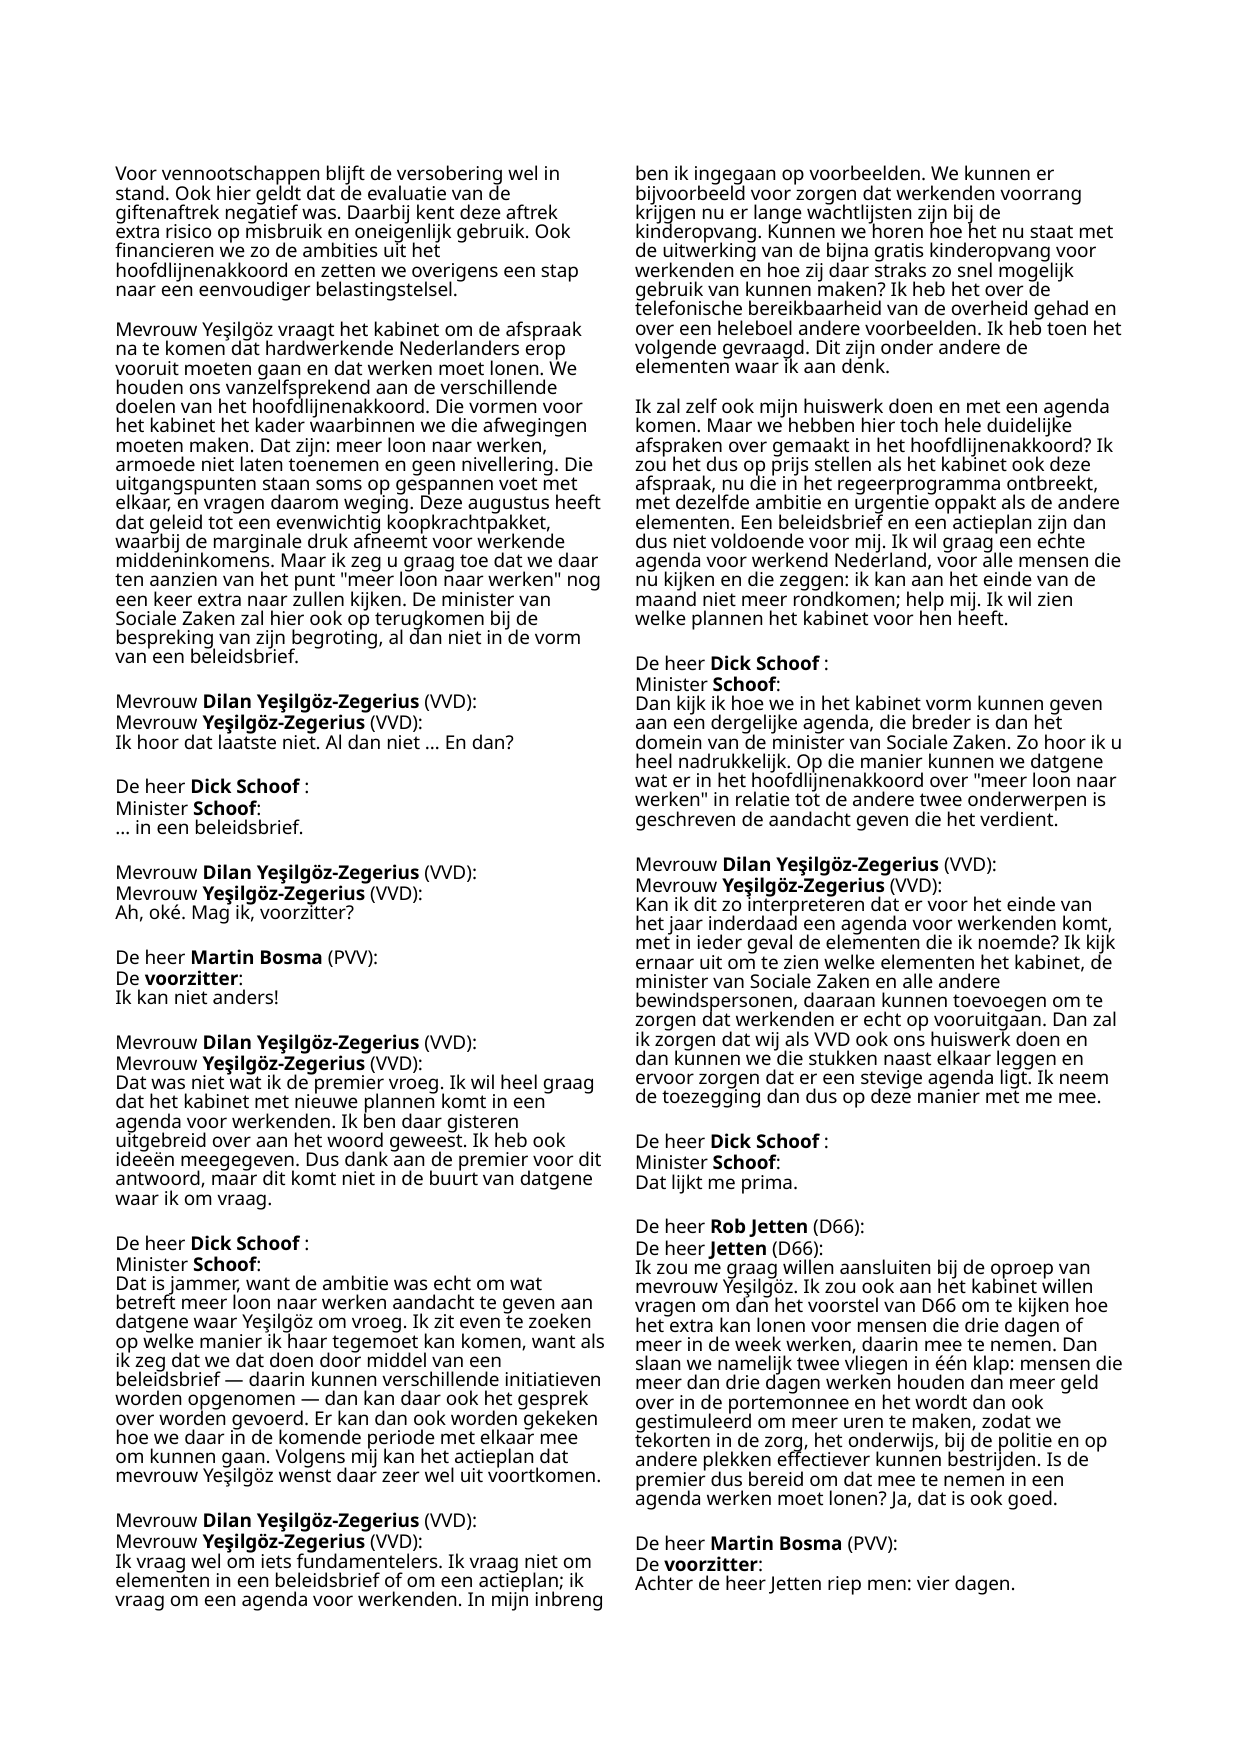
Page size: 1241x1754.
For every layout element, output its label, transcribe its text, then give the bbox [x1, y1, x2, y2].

text Ik zou me graag willen aansluiten bij de oproep van mevrouw Yeşilgöz. Ik zou ook aan het kabinet willen vragen om dan het voorstel van D66 om te kijken hoe het extra kan lonen voor mensen die drie dagen of meer in de week werken, daarin mee te nemen. Dan slaan we namelijk twee vliegen in één klap: mensen die meer dan drie dagen werken houden dan meer geld over in de portemonnee en het wordt dan ook gestimuleerd om meer uren te maken, zodat we tekorten in de zorg, het onderwijs, bij de politie en op andere plekken effectiever kunnen bestrijden. Is de premier dus bereid om dat mee te nemen in een agenda werken moet lonen? Ja, dat is ook goed. [635, 1259, 1125, 1509]
text Ik zal zelf ook mijn huiswerk doen en met een agenda komen. Maar we hebben hier toch hele duidelijke afspraken over gemaakt in het hoofdlijnenakkoord? Ik zou het dus op prijs stellen als het kabinet ook deze afspraak, nu die in het regeerprogramma ontbreekt, met dezelfde ambitie en urgentie oppakt als de andere elementen. Een beleidsbrief en een actieplan zijn dan dus niet voldoende voor mij. Ik wil graag een echte agenda voor werkend Nederland, voor alle mensen die nu kijken en die zeggen: ik kan aan het einde van de maand niet meer rondkomen; help mij. Ik wil zien welke plannen het kabinet voor hen heeft. [635, 398, 1125, 629]
text Mevrouw Yeşilgöz-Zegerius (VVD): [635, 877, 1125, 896]
text De heer Martin Bosma (PVV): [115, 944, 605, 970]
text Minister Schoof: [115, 1256, 605, 1275]
text De voorzitter: [115, 970, 605, 989]
text Dat was niet wat ik de premier vroeg. Ik wil heel graag dat het kabinet met nieuwe plannen komt in een agenda voor werkenden. Ik ben daar gisteren uitgebreid over aan het woord geweest. Ik heb ook ideeën meegegeven. Dus dank aan de premier voor dit antwoord, maar dit komt niet in de buurt van datgene waar ik om vraag. [115, 1074, 605, 1209]
text Dat is jammer, want de ambitie was echt om wat betreft meer loon naar werken aandacht te geven aan datgene waar Yeşilgöz om vroeg. Ik zit even te zoeken op welke manier ik haar tegemoet kan komen, want als ik zeg dat we dat doen door middel van een beleidsbrief — daarin kunnen verschillende initiatieven worden opgenomen — dan kan daar ook het gesprek over worden gevoerd. Er kan dan ook worden gekeken hoe we daar in de komende periode met elkaar mee om kunnen gaan. Volgens mij kan het actieplan dat mevrouw Yeşilgöz wenst daar zeer wel uit voortkomen. [115, 1275, 605, 1487]
text De heer Martin Bosma (PVV): [635, 1530, 1125, 1556]
text ben ik ingegaan op voorbeelden. We kunnen er bijvoorbeeld voor zorgen dat werkenden voorrang krijgen nu er lange wachtlijsten zijn bij de kinderopvang. Kunnen we horen hoe het nu staat met de uitwerking van de bijna gratis kinderopvang voor werkenden en hoe zij daar straks zo snel mogelijk gebruik van kunnen maken? Ik heb het over de telefonische bereikbaarheid van de overheid gehad en over een heleboel andere voorbeelden. Ik heb toen het volgende gevraagd. Dit zijn onder andere de elementen waar ik aan denk. [635, 165, 1125, 377]
text Mevrouw Dilan Yeşilgöz-Zegerius (VVD): [115, 1508, 605, 1533]
text Ik kan niet anders! [115, 989, 605, 1008]
text Mevrouw Yeşilgöz-Zegerius (VVD): [115, 884, 605, 904]
text De heer Dick Schoof : [115, 774, 605, 799]
text Minister Schoof: [115, 799, 605, 819]
text De heer Rob Jetten (D66): [635, 1214, 1125, 1239]
text Dan kijk ik hoe we in het kabinet vorm kunnen geven aan een dergelijke agenda, die breder is dan het domein van de minister van Sociale Zaken. Zo hoor ik u heel nadrukkelijk. Op die manier kunnen we datgene wat er in het hoofdlijnenakkoord over "meer loon naar werken" in relatie tot de andere twee onderwerpen is geschreven de aandacht geven die het verdient. [635, 695, 1125, 830]
text Mevrouw Dilan Yeşilgöz-Zegerius (VVD): [115, 1029, 605, 1055]
text Mevrouw Yeşilgöz-Zegerius (VVD): [115, 714, 605, 734]
text Mevrouw Yeşilgöz-Zegerius (VVD): [115, 1533, 605, 1553]
text De heer Jetten (D66): [635, 1239, 1125, 1259]
text Mevrouw Yeşilgöz vraagt het kabinet om de afspraak na te komen dat hardwerkende Nederlanders erop vooruit moeten gaan en dat werken moet lonen. We houden ons vanzelfsprekend aan de verschillende doelen van het hoofdlijnenakkoord. Die vormen voor het kabinet het kader waarbinnen we die afwegingen moeten maken. Dat zijn: meer loon naar werken, armoede niet laten toenemen en geen nivellering. Die uitgangspunten staan soms op gespannen voet met elkaar, en vragen daarom weging. Deze augustus heeft dat geleid tot een evenwichtig koopkrachtpakket, waarbij de marginale druk afneemt voor werkende middeninkomens. Maar ik zeg u graag toe dat we daar ten aanzien van het punt "meer loon naar werken" nog een keer extra naar zullen kijken. De minister van Sociale Zaken zal hier ook op terugkomen bij de bespreking van zijn begroting, al dan niet in de vorm van een beleidsbrief. [115, 321, 605, 668]
text Kan ik dit zo interpreteren dat er voor het einde van het jaar inderdaad een agenda voor werkenden komt, met in ieder geval de elementen die ik noemde? Ik kijk ernaar uit om te zien welke elementen het kabinet, de minister van Sociale Zaken en alle andere bewindspersonen, daaraan kunnen toevoegen om te zorgen dat werkenden er echt op vooruitgaan. Dan zal ik zorgen dat wij als VVD ook ons huiswerk doen en dan kunnen we die stukken naast elkaar leggen en ervoor zorgen dat er een stevige agenda ligt. Ik neem de toezegging dan dus op deze manier met me mee. [635, 896, 1125, 1108]
text Minister Schoof: [635, 676, 1125, 695]
text … in een beleidsbrief. [115, 819, 605, 838]
text Mevrouw Dilan Yeşilgöz-Zegerius (VVD): [635, 851, 1125, 877]
text Dat lijkt me prima. [635, 1174, 1125, 1193]
text Ah, oké. Mag ik, voorzitter? [115, 904, 605, 923]
text De heer Dick Schoof : [635, 650, 1125, 676]
text De voorzitter: [635, 1556, 1125, 1575]
text Mevrouw Dilan Yeşilgöz-Zegerius (VVD): [115, 859, 605, 884]
text Ik hoor dat laatste niet. Al dan niet … En dan? [115, 734, 605, 753]
text Achter de heer Jetten riep men: vier dagen. [635, 1575, 1125, 1594]
text De heer Dick Schoof : [635, 1129, 1125, 1154]
text Mevrouw Dilan Yeşilgöz-Zegerius (VVD): [115, 689, 605, 714]
text Minister Schoof: [635, 1154, 1125, 1174]
text Ik vraag wel om iets fundamentelers. Ik vraag niet om elementen in een beleidsbrief of om een actieplan; ik vraag om een agenda voor werkenden. In mijn inbreng [115, 1553, 605, 1610]
text Voor vennootschappen blijft de versobering wel in stand. Ook hier geldt dat de evaluatie van de giftenaftrek negatief was. Daarbij kent deze aftrek extra risico op misbruik en oneigenlijk gebruik. Ook financieren we zo de ambities uit het hoofdlijnenakkoord en zetten we overigens een stap naar een eenvoudiger belastingstelsel. [115, 165, 605, 300]
text De heer Dick Schoof : [115, 1230, 605, 1256]
text Mevrouw Yeşilgöz-Zegerius (VVD): [115, 1055, 605, 1074]
